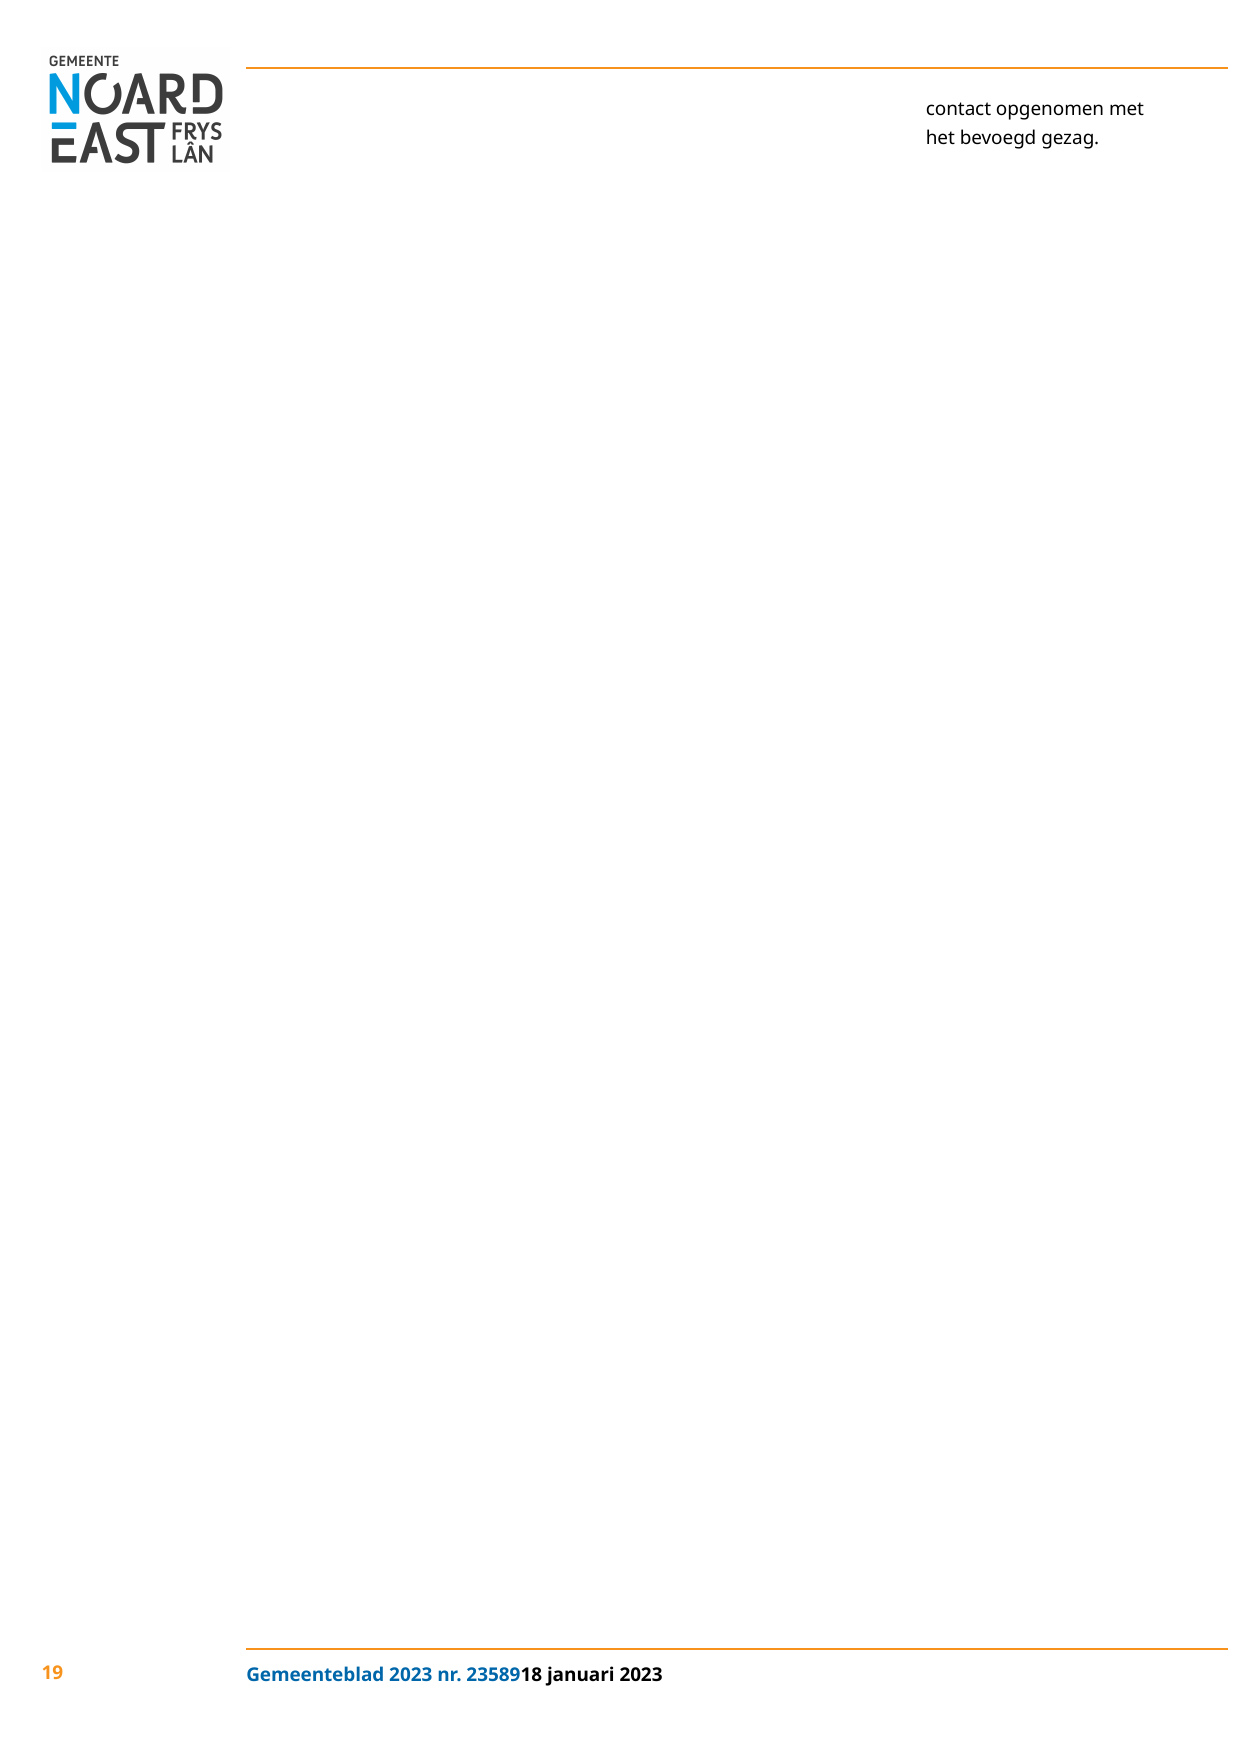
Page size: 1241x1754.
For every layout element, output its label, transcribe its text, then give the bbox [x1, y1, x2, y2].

table_cell [700, 95, 926, 150]
picture [41, 47, 231, 172]
table_cell [474, 95, 700, 150]
table_cell [248, 95, 474, 150]
table_cell contact opgenomen met het bevoegd gezag. [926, 95, 1152, 150]
